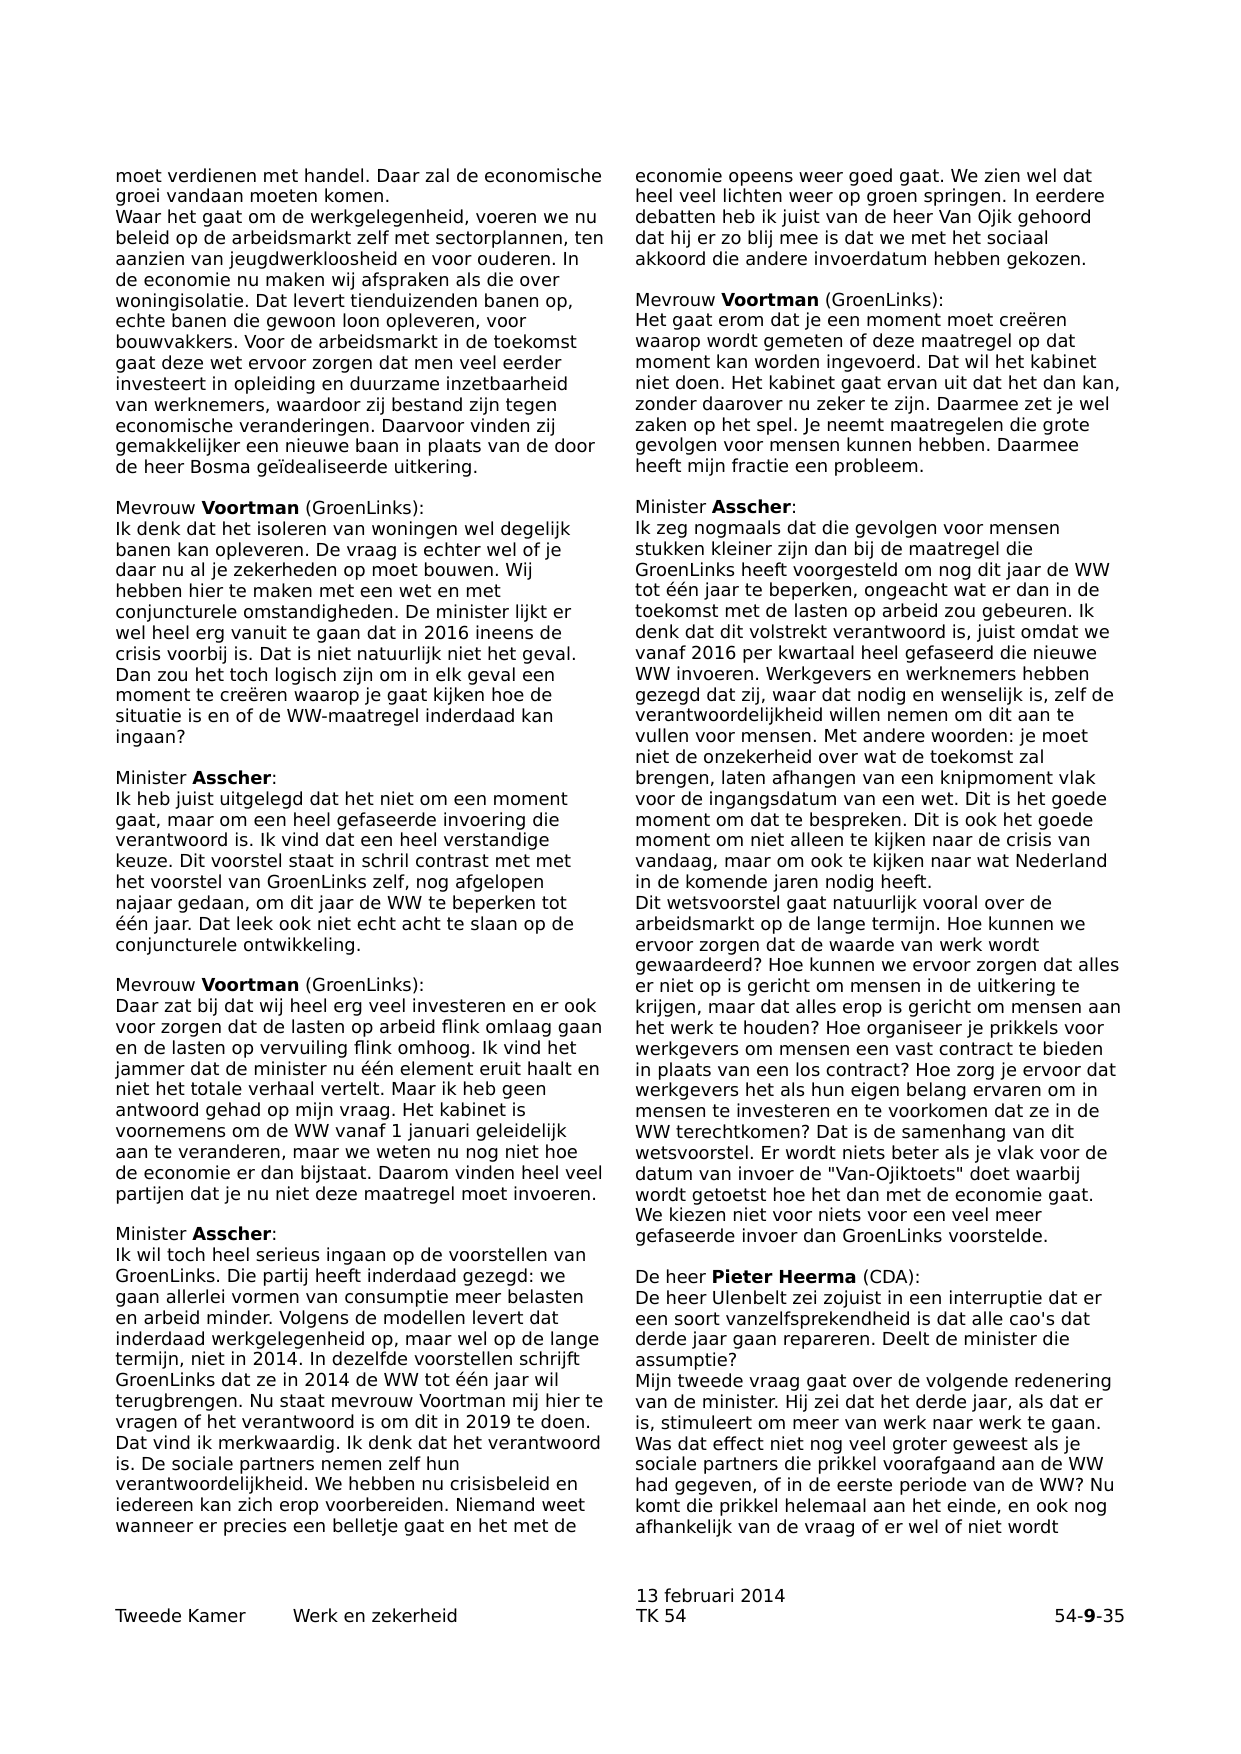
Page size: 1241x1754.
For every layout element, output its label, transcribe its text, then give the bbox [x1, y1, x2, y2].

text Dit wetsvoorstel gaat natuurlijk vooral over de arbeidsmarkt op de lange termijn. Hoe kunnen we ervoor zorgen dat de waarde van werk wordt gewaardeerd? Hoe kunnen we ervoor zorgen dat alles er niet op is gericht om mensen in de uitkering te krijgen, maar dat alles erop is gericht om mensen aan het werk te houden? Hoe organiseer je prikkels voor werkgevers om mensen een vast contract te bieden in plaats van een los contract? Hoe zorg je ervoor dat werkgevers het als hun eigen belang ervaren om in mensen te investeren en te voorkomen dat ze in de WW terechtkomen? Dat is de samenhang van dit wetsvoorstel. Er wordt niets beter als je vlak voor de datum van invoer de "Van-Ojiktoets" doet waarbij wordt getoetst hoe het dan met de economie gaat. We kiezen niet voor niets voor een veel meer gefaseerde invoer dan GroenLinks voorstelde. [635, 893, 1125, 1247]
text Minister Asscher: [115, 1224, 605, 1245]
text De heer Pieter Heerma (CDA): [635, 1267, 1125, 1287]
text Mijn tweede vraag gaat over de volgende redenering van de minister. Hij zei dat het derde jaar, als dat er is, stimuleert om meer van werk naar werk te gaan. Was dat effect niet nog veel groter geweest als je sociale partners die prikkel voorafgaand aan de WW had gegeven, of in de eerste periode van de WW? Nu komt die prikkel helemaal aan het einde, en ook nog afhankelijk van de vraag of er wel of niet wordt [635, 1371, 1125, 1537]
text Daar zat bij dat wij heel erg veel investeren en er ook voor zorgen dat de lasten op arbeid flink omlaag gaan en de lasten op vervuiling flink omhoog. Ik vind het jammer dat de minister nu één element eruit haalt en niet het totale verhaal vertelt. Maar ik heb geen antwoord gehad op mijn vraag. Het kabinet is voornemens om de WW vanaf 1 januari geleidelijk aan te veranderen, maar we weten nu nog niet hoe de economie er dan bijstaat. Daarom vinden heel veel partijen dat je nu niet deze maatregel moet invoeren. [115, 996, 605, 1204]
text Het gaat erom dat je een moment moet creëren waarop wordt gemeten of deze maatregel op dat moment kan worden ingevoerd. Dat wil het kabinet niet doen. Het kabinet gaat ervan uit dat het dan kan, zonder daarover nu zeker te zijn. Daarmee zet je wel zaken op het spel. Je neemt maatregelen die grote gevolgen voor mensen kunnen hebben. Daarmee heeft mijn fractie een probleem. [635, 310, 1125, 477]
text Mevrouw Voortman (GroenLinks): [115, 975, 605, 996]
text Waar het gaat om de werkgelegenheid, voeren we nu beleid op de arbeidsmarkt zelf met sectorplannen, ten aanzien van jeugdwerkloosheid en voor ouderen. In de economie nu maken wij afspraken als die over woningisolatie. Dat levert tienduizenden banen op, echte banen die gewoon loon opleveren, voor bouwvakkers. Voor de arbeidsmarkt in de toekomst gaat deze wet ervoor zorgen dat men veel eerder investeert in opleiding en duurzame inzetbaarheid van werknemers, waardoor zij bestand zijn tegen economische veranderingen. Daarvoor vinden zij gemakkelijker een nieuwe baan in plaats van de door de heer Bosma geïdealiseerde uitkering. [115, 207, 605, 478]
text Ik denk dat het isoleren van woningen wel degelijk banen kan opleveren. De vraag is echter wel of je daar nu al je zekerheden op moet bouwen. Wij hebben hier te maken met een wet en met conjuncturele omstandigheden. De minister lijkt er wel heel erg vanuit te gaan dat in 2016 ineens de crisis voorbij is. Dat is niet natuurlijk niet het geval. Dan zou het toch logisch zijn om in elk geval een moment te creëren waarop je gaat kijken hoe de situatie is en of de WW-maatregel inderdaad kan ingaan? [115, 518, 605, 748]
text De heer Ulenbelt zei zojuist in een interruptie dat er een soort vanzelfsprekendheid is dat alle cao's dat derde jaar gaan repareren. Deelt de minister die assumptie? [635, 1287, 1125, 1371]
text moet verdienen met handel. Daar zal de economische groei vandaan moeten komen. [115, 165, 605, 207]
text Mevrouw Voortman (GroenLinks): [635, 289, 1125, 310]
text Mevrouw Voortman (GroenLinks): [115, 498, 605, 518]
text economie opeens weer goed gaat. We zien wel dat heel veel lichten weer op groen springen. In eerdere debatten heb ik juist van de heer Van Ojik gehoord dat hij er zo blij mee is dat we met het sociaal akkoord die andere invoerdatum hebben gekozen. [635, 165, 1125, 269]
text Ik zeg nogmaals dat die gevolgen voor mensen stukken kleiner zijn dan bij de maatregel die GroenLinks heeft voorgesteld om nog dit jaar de WW tot één jaar te beperken, ongeacht wat er dan in de toekomst met de lasten op arbeid zou gebeuren. Ik denk dat dit volstrekt verantwoord is, juist omdat we vanaf 2016 per kwartaal heel gefaseerd die nieuwe WW invoeren. Werkgevers en werknemers hebben gezegd dat zij, waar dat nodig en wenselijk is, zelf de verantwoordelijkheid willen nemen om dit aan te vullen voor mensen. Met andere woorden: je moet niet de onzekerheid over wat de toekomst zal brengen, laten afhangen van een knipmoment vlak voor de ingangsdatum van een wet. Dit is het goede moment om dat te bespreken. Dit is ook het goede moment om niet alleen te kijken naar de crisis van vandaag, maar om ook te kijken naar wat Nederland in de komende jaren nodig heeft. [635, 518, 1125, 893]
text Ik heb juist uitgelegd dat het niet om een moment gaat, maar om een heel gefaseerde invoering die verantwoord is. Ik vind dat een heel verstandige keuze. Dit voorstel staat in schril contrast met met het voorstel van GroenLinks zelf, nog afgelopen najaar gedaan, om dit jaar de WW te beperken tot één jaar. Dat leek ook niet echt acht te slaan op de conjuncturele ontwikkeling. [115, 788, 605, 955]
text Ik wil toch heel serieus ingaan op de voorstellen van GroenLinks. Die partij heeft inderdaad gezegd: we gaan allerlei vormen van consumptie meer belasten en arbeid minder. Volgens de modellen levert dat inderdaad werkgelegenheid op, maar wel op de lange termijn, niet in 2014. In dezelfde voorstellen schrijft GroenLinks dat ze in 2014 de WW tot één jaar wil terugbrengen. Nu staat mevrouw Voortman mij hier te vragen of het verantwoord is om dit in 2019 te doen. Dat vind ik merkwaardig. Ik denk dat het verantwoord is. De sociale partners nemen zelf hun verantwoordelijkheid. We hebben nu crisisbeleid en iedereen kan zich erop voorbereiden. Niemand weet wanneer er precies een belletje gaat en het met de [115, 1245, 605, 1537]
text Minister Asscher: [115, 768, 605, 788]
text Minister Asscher: [635, 497, 1125, 518]
